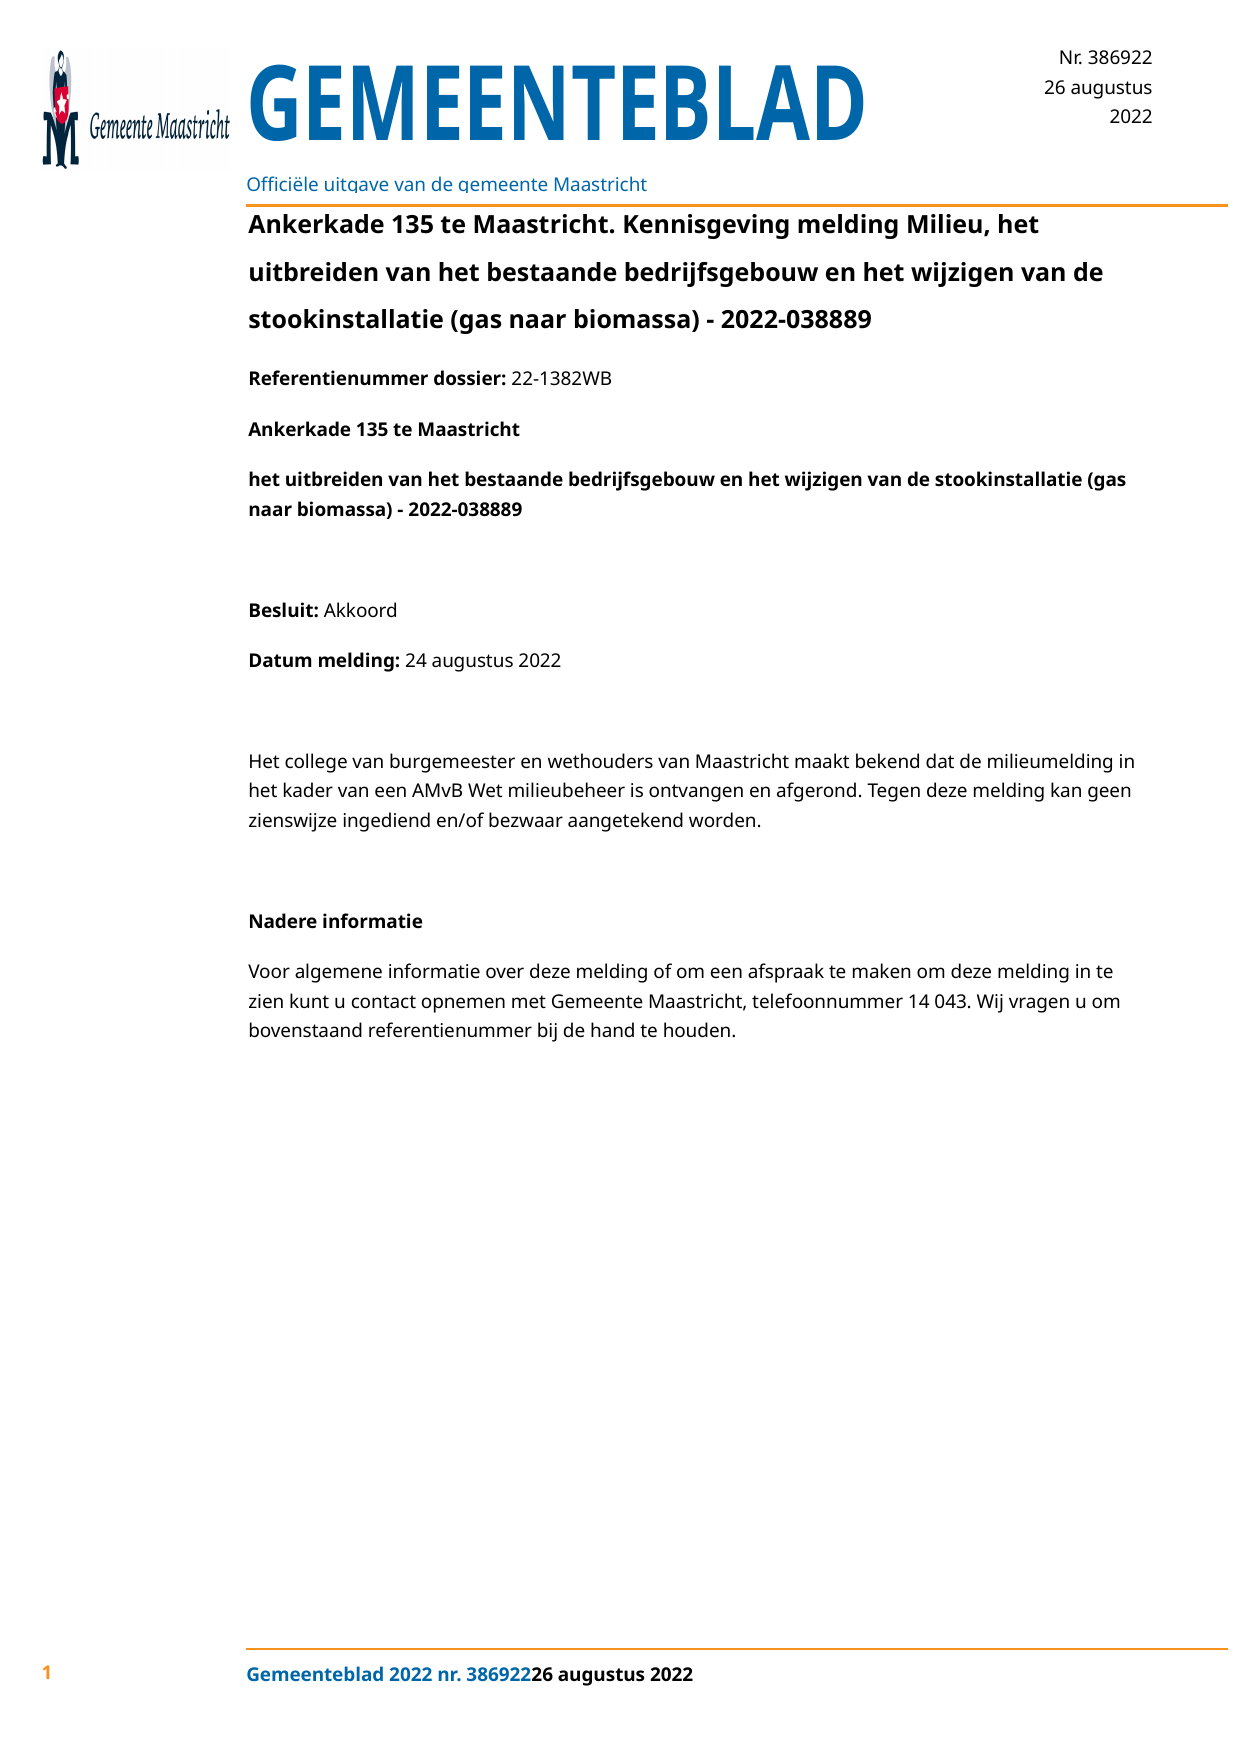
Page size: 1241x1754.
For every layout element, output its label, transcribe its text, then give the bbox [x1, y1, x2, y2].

text Referentienummer dossier: 22-1382WB [248, 366, 1152, 391]
text Ankerkade 135 te Maastricht. Kennisgeving melding Milieu, het uitbreiden van het bestaande bedrijfsgebouw en het wijzigen van de stookinstallatie (gas naar biomassa) - 2022-038889 [248, 207, 1152, 336]
picture [41, 47, 231, 172]
text Ankerkade 135 te Maastricht [248, 416, 1152, 442]
text Het college van burgemeester en wethouders van Maastricht maakt bekend dat de milieumelding in het kader van een AMvB Wet milieubeheer is ontvangen en afgerond. Tegen deze melding kan geen zienswijze ingediend en/of bezwaar aangetekend worden. [248, 748, 1152, 833]
text het uitbreiden van het bestaande bedrijfsgebouw en het wijzigen van de stookinstallatie (gas naar biomassa) - 2022-038889 [248, 466, 1152, 522]
text Datum melding: 24 augustus 2022 [248, 647, 1152, 673]
text Nadere informatie [248, 908, 1152, 934]
text Besluit: Akkoord [248, 597, 1152, 622]
text Voor algemene informatie over deze melding of om een afspraak te maken om deze melding in te zien kunt u contact opnemen met Gemeente Maastricht, telefoonnummer 14 043. Wij vragen u om bovenstaand referentienummer bij de hand te houden. [248, 958, 1152, 1043]
